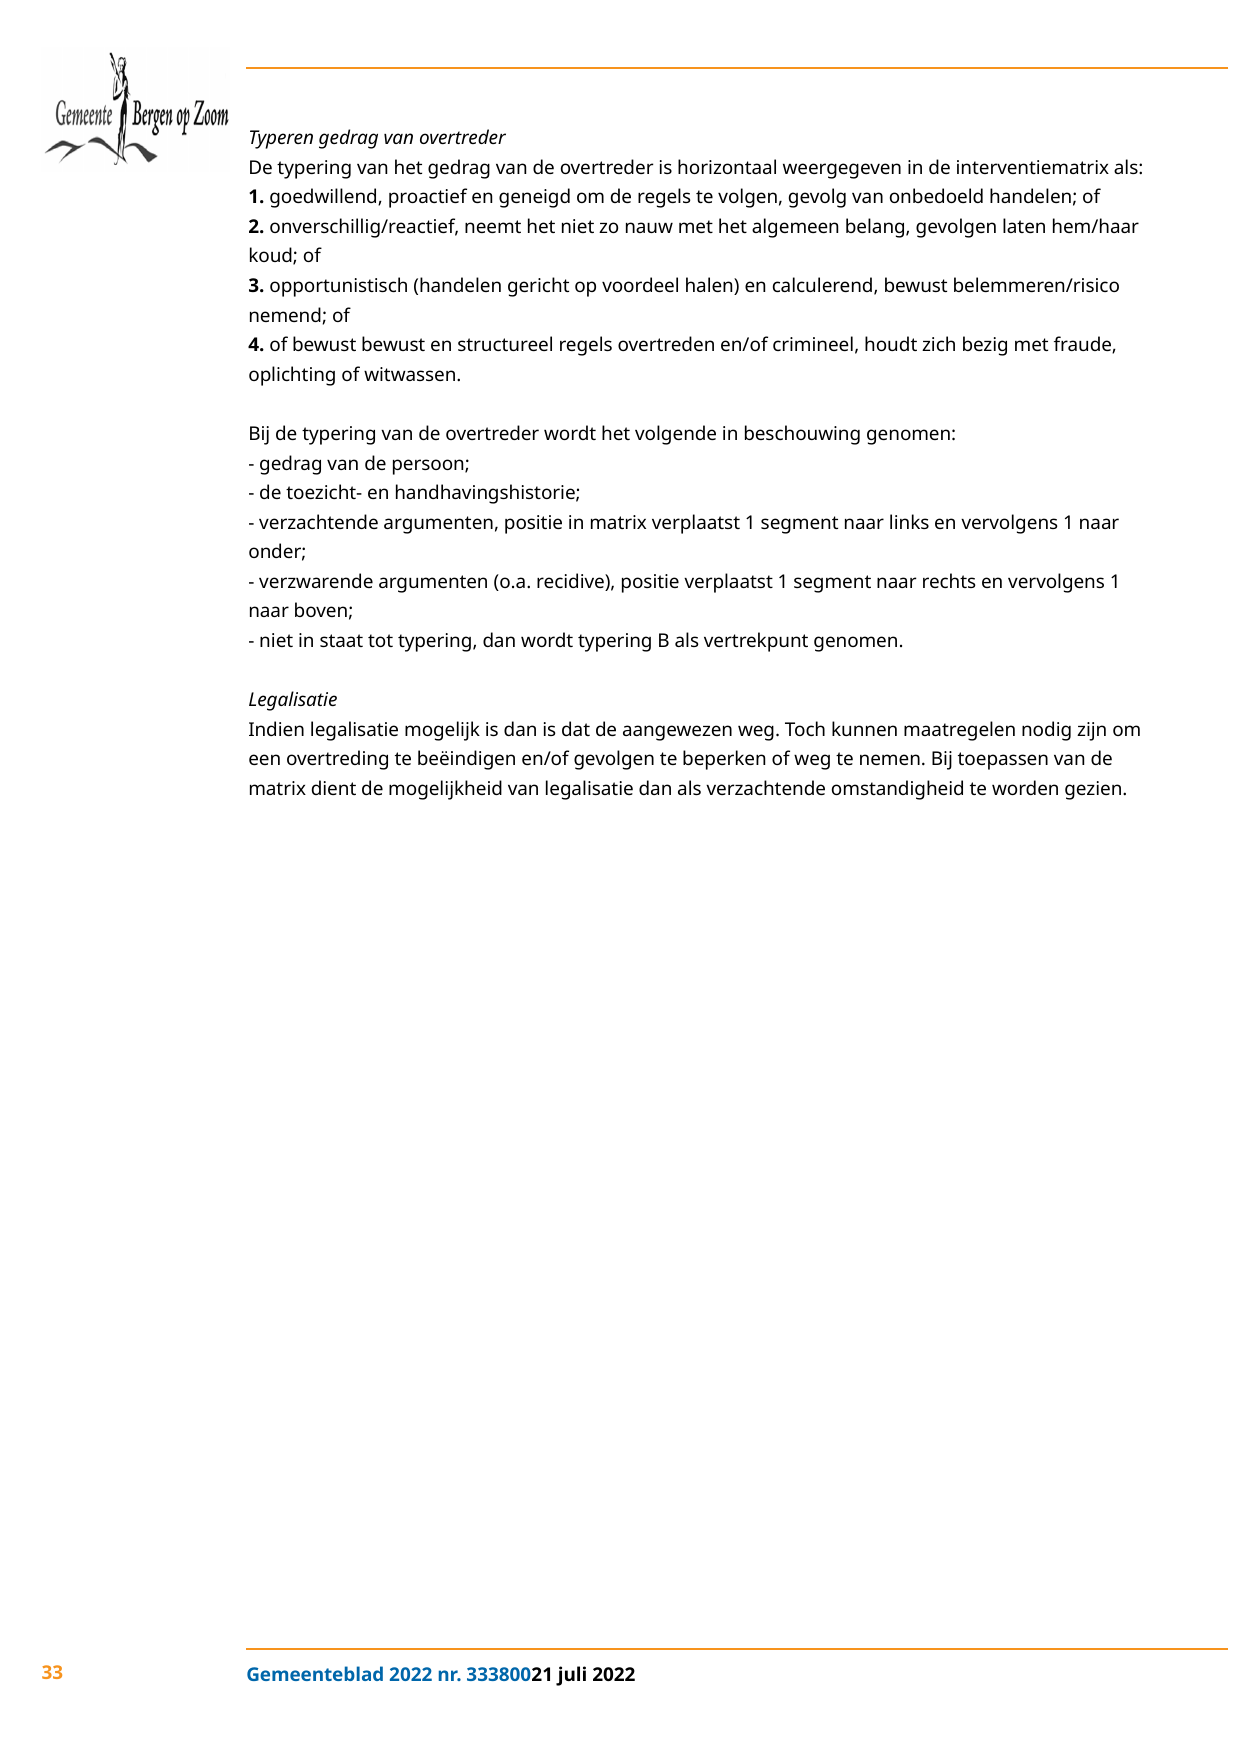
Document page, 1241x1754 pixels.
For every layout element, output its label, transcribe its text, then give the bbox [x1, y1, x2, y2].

text De typering van het gedrag van de overtreder is horizontaal weergegeven in de interventiematrix als: [248, 154, 1152, 180]
text - verzwarende argumenten (o.a. recidive), positie verplaatst 1 segment naar rechts en vervolgens 1 naar boven; [248, 568, 1152, 623]
text - niet in staat tot typering, dan wordt typering B als vertrekpunt genomen. [248, 627, 1152, 653]
text 3. opportunistisch (handelen gericht op voordeel halen) en calculerend, bewust belemmeren/risico nemend; of [248, 272, 1152, 328]
text 2. onverschillig/reactief, neemt het niet zo nauw met het algemeen belang, gevolgen laten hem/haar koud; of [248, 213, 1152, 268]
text 1. goedwillend, proactief en geneigd om de regels te volgen, gevolg van onbedoeld handelen; of [248, 183, 1152, 209]
text - gedrag van de persoon; [248, 450, 1152, 476]
text Bij de typering van de overtreder wordt het volgende in beschouwing genomen: [248, 420, 1152, 446]
text - de toezicht- en handhavingshistorie; [248, 479, 1152, 505]
text 4. of bewust bewust en structureel regels overtreden en/of crimineel, houdt zich bezig met fraude, oplichting of witwassen. [248, 331, 1152, 387]
text - verzachtende argumenten, positie in matrix verplaatst 1 segment naar links en vervolgens 1 naar onder; [248, 509, 1152, 564]
picture [41, 47, 231, 172]
text Typeren gedrag van overtreder [248, 124, 1152, 150]
text Indien legalisatie mogelijk is dan is dat de aangewezen weg. Toch kunnen maatregelen nodig zijn om een overtreding te beëindigen en/of gevolgen te beperken of weg te nemen. Bij toepassen van de matrix dient de mogelijkheid van legalisatie dan als verzachtende omstandigheid te worden gezien. [248, 716, 1152, 801]
text Legalisatie [248, 686, 1152, 712]
